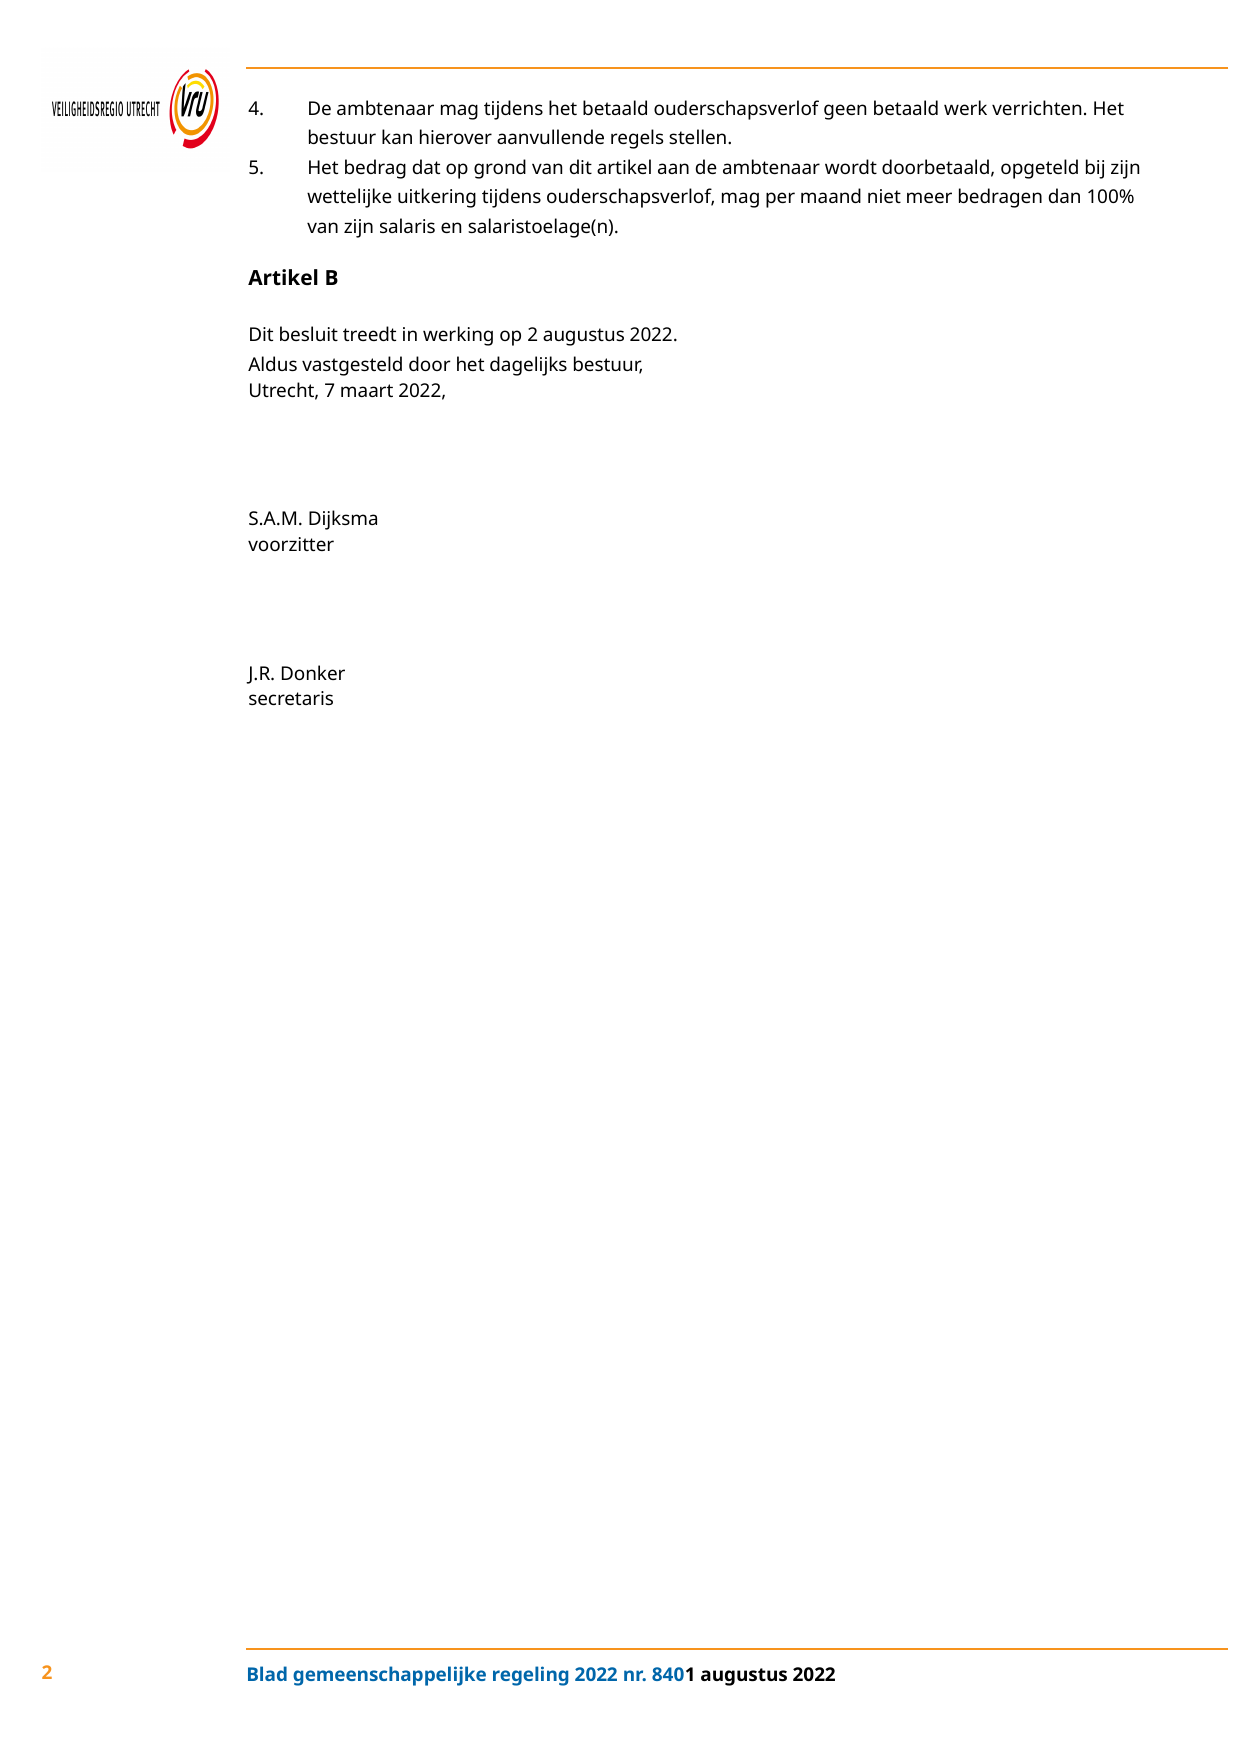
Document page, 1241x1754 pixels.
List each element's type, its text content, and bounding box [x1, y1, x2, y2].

text Aldus vastgesteld door het dagelijks bestuur, [248, 351, 1152, 377]
text Artikel B [248, 263, 1152, 292]
text Utrecht, 7 maart 2022, [248, 377, 1152, 403]
text secretaris [248, 686, 1152, 711]
text voorzitter [248, 531, 1152, 557]
text J.R. Donker [248, 660, 1152, 686]
list Het bedrag dat op grond van dit artikel aan de ambtenaar wordt doorbetaald, opgeteld bij zijn wettelijke uitkering tijdens ouderschapsverlof, mag per maand niet meer bedragen dan 100% van zijn salaris en salaristoelage(n). [248, 154, 1152, 239]
text S.A.M. Dijksma [248, 506, 1152, 531]
text Dit besluit treedt in werking op 2 augustus 2022. [248, 322, 1152, 347]
list De ambtenaar mag tijdens het betaald ouderschapsverlof geen betaald werk verrichten. Het bestuur kan hierover aanvullende regels stellen. [248, 95, 1152, 150]
picture [41, 47, 231, 172]
